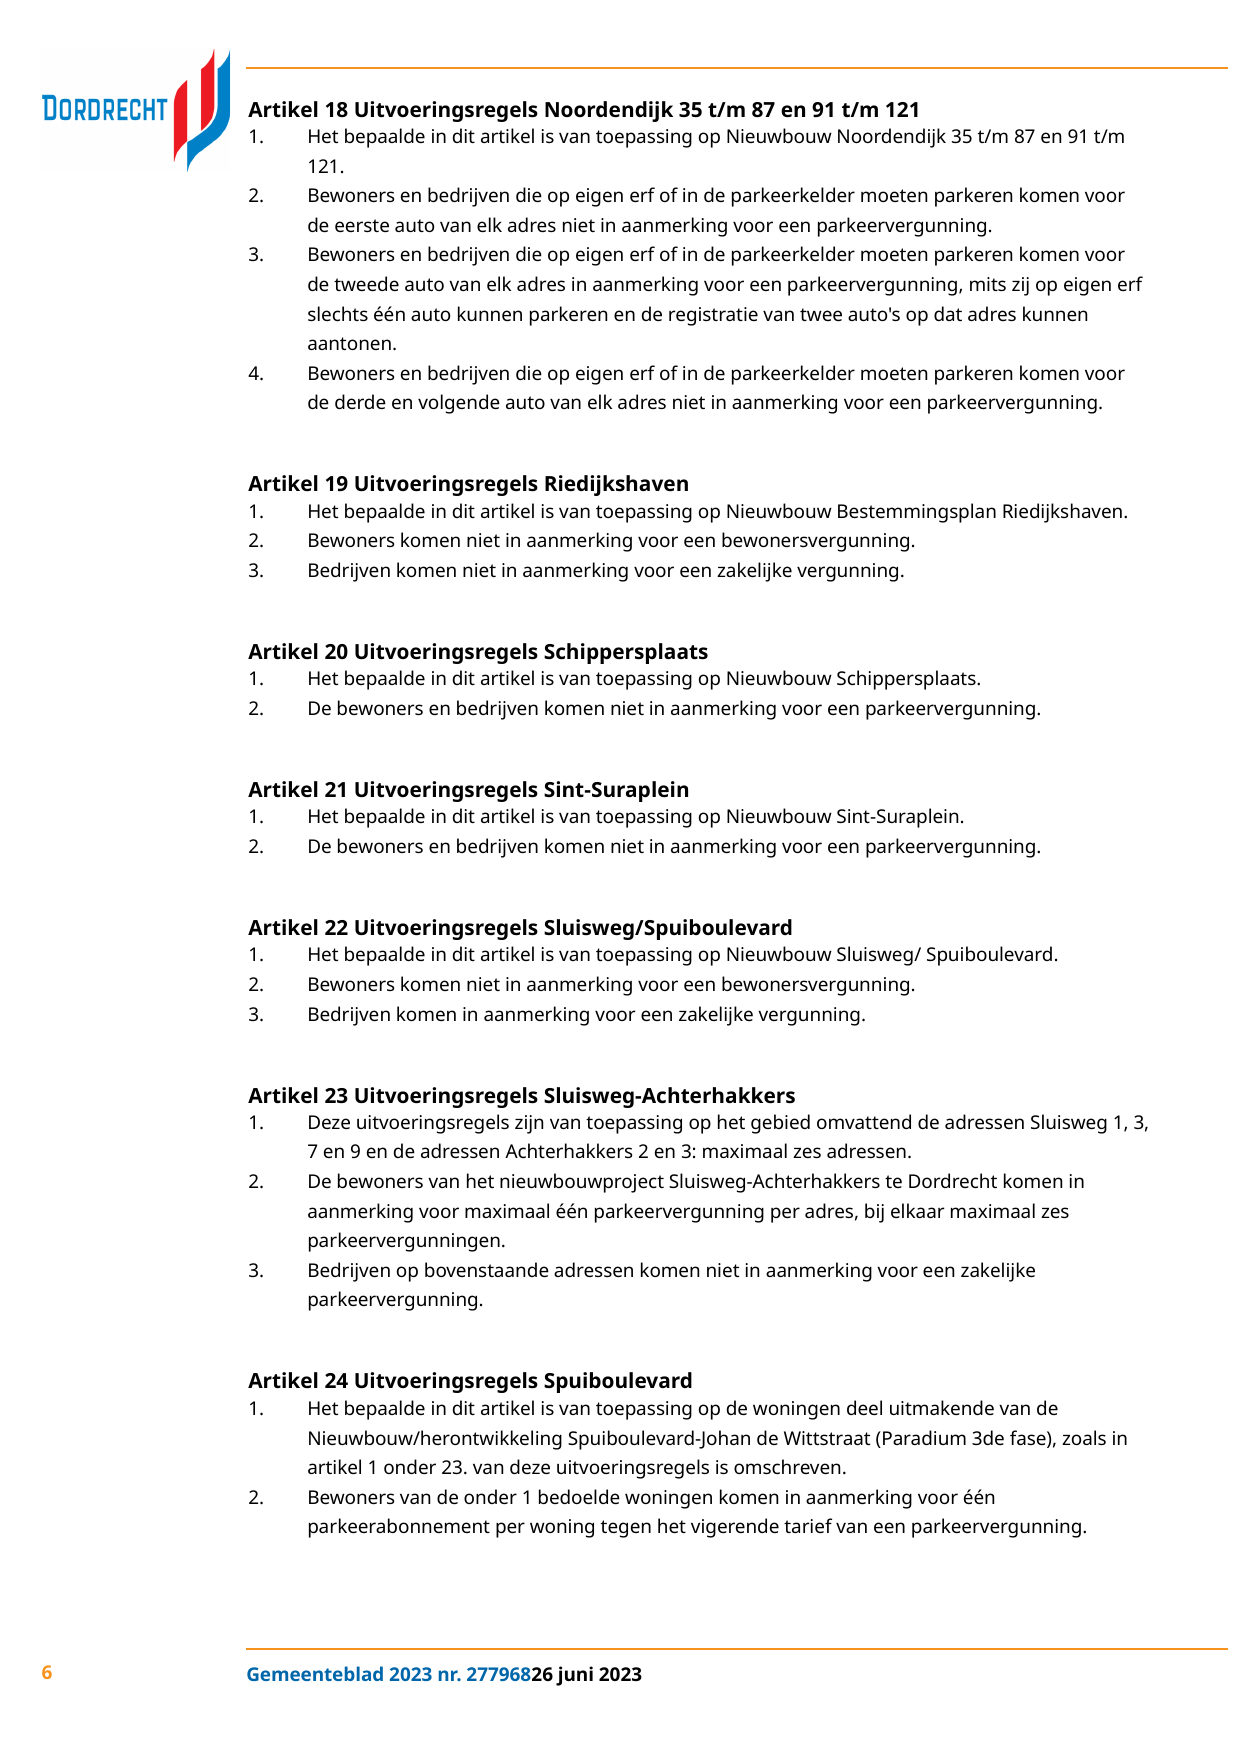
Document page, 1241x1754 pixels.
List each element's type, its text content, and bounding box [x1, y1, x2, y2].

list Het bepaalde in dit artikel is van toepassing op de woningen deel uitmakende van de Nieuwbouw/herontwikkeling Spuiboulevard-Johan de Wittstraat (Paradium 3de fase), zoals in artikel 1 onder 23. van deze uitvoeringsregels is omschreven. [248, 1395, 1152, 1480]
text Artikel 18 Uitvoeringsregels Noordendijk 35 t/m 87 en 91 t/m 121 [248, 95, 1152, 123]
text Artikel 22 Uitvoeringsregels Sluisweg/Spuiboulevard [248, 913, 1152, 942]
list Deze uitvoeringsregels zijn van toepassing op het gebied omvattend de adressen Sluisweg 1, 3, 7 en 9 en de adressen Achterhakkers 2 en 3: maximaal zes adressen. [248, 1109, 1152, 1164]
list Bewoners komen niet in aanmerking voor een bewonersvergunning. [248, 971, 1152, 997]
text Artikel 19 Uitvoeringsregels Riedijkshaven [248, 469, 1152, 498]
list Bewoners en bedrijven die op eigen erf of in de parkeerkelder moeten parkeren komen voor de eerste auto van elk adres niet in aanmerking voor een parkeervergunning. [248, 182, 1152, 238]
list Bewoners van de onder 1 bedoelde woningen komen in aanmerking voor één parkeerabonnement per woning tegen het vigerende tarief van een parkeervergunning. [248, 1484, 1152, 1539]
list Bewoners en bedrijven die op eigen erf of in de parkeerkelder moeten parkeren komen voor de tweede auto van elk adres in aanmerking voor een parkeervergunning, mits zij op eigen erf slechts één auto kunnen parkeren en de registratie van twee auto's op dat adres kunnen aantonen. [248, 242, 1152, 356]
list De bewoners en bedrijven komen niet in aanmerking voor een parkeervergunning. [248, 695, 1152, 721]
list Het bepaalde in dit artikel is van toepassing op Nieuwbouw Sluisweg/ Spuiboulevard. [248, 942, 1152, 967]
list Bewoners komen niet in aanmerking voor een bewonersvergunning. [248, 527, 1152, 553]
list Het bepaalde in dit artikel is van toepassing op Nieuwbouw Sint-Suraplein. [248, 803, 1152, 829]
list Het bepaalde in dit artikel is van toepassing op Nieuwbouw Bestemmingsplan Riedijkshaven. [248, 498, 1152, 524]
list De bewoners en bedrijven komen niet in aanmerking voor een parkeervergunning. [248, 833, 1152, 859]
list Bedrijven op bovenstaande adressen komen niet in aanmerking voor een zakelijke parkeervergunning. [248, 1257, 1152, 1312]
text Artikel 20 Uitvoeringsregels Schippersplaats [248, 637, 1152, 666]
text Artikel 23 Uitvoeringsregels Sluisweg-Achterhakkers [248, 1081, 1152, 1109]
list Bedrijven komen niet in aanmerking voor een zakelijke vergunning. [248, 557, 1152, 583]
picture [41, 47, 231, 172]
list Het bepaalde in dit artikel is van toepassing op Nieuwbouw Noordendijk 35 t/m 87 en 91 t/m 121. [248, 123, 1152, 178]
list De bewoners van het nieuwbouwproject Sluisweg-Achterhakkers te Dordrecht komen in aanmerking voor maximaal één parkeervergunning per adres, bij elkaar maximaal zes parkeervergunningen. [248, 1168, 1152, 1253]
list Bedrijven komen in aanmerking voor een zakelijke vergunning. [248, 1001, 1152, 1026]
list Bewoners en bedrijven die op eigen erf of in de parkeerkelder moeten parkeren komen voor de derde en volgende auto van elk adres niet in aanmerking voor een parkeervergunning. [248, 360, 1152, 415]
list Het bepaalde in dit artikel is van toepassing op Nieuwbouw Schippersplaats. [248, 666, 1152, 691]
text Artikel 24 Uitvoeringsregels Spuiboulevard [248, 1367, 1152, 1395]
text Artikel 21 Uitvoeringsregels Sint-Suraplein [248, 775, 1152, 803]
